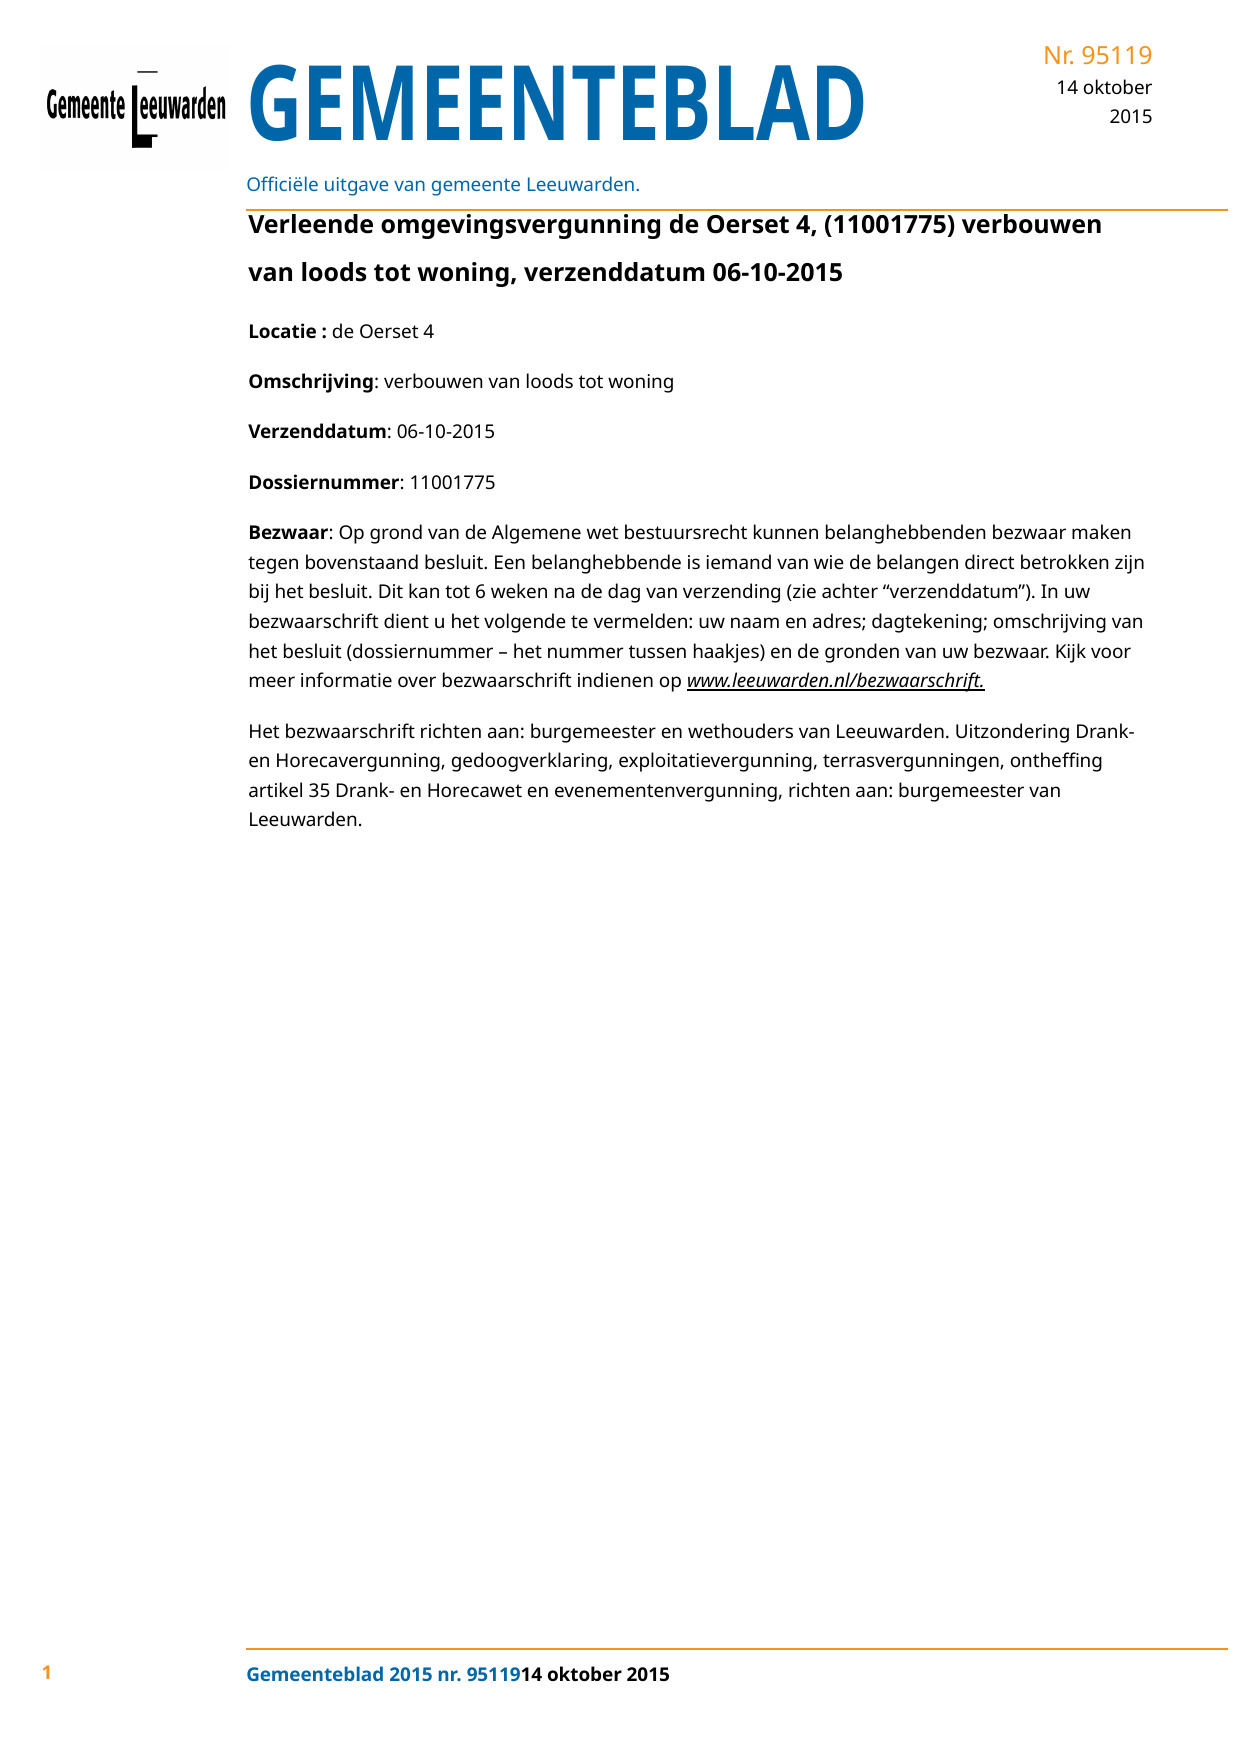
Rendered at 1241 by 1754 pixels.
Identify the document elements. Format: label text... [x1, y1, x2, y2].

text Verleende omgevingsvergunning de Oerset 4, (11001775) verbouwen van loods tot woning, verzenddatum 06-10-2015 [248, 211, 1152, 288]
picture [41, 47, 231, 172]
text Het bezwaarschrift richten aan: burgemeester en wethouders van Leeuwarden. Uitzondering Drank- en Horecavergunning, gedoogverklaring, exploitatievergunning, terrasvergunningen, ontheffing artikel 35 Drank- en Horecawet en evenementenvergunning, richten aan: burgemeester van Leeuwarden. [248, 718, 1152, 832]
text Bezwaar: Op grond van de Algemene wet bestuursrecht kunnen belanghebbenden bezwaar maken tegen bovenstaand besluit. Een belanghebbende is iemand van wie de belangen direct betrokken zijn bij het besluit. Dit kan tot 6 weken na de dag van verzending (zie achter “verzenddatum”). In uw bezwaarschrift dient u het volgende te vermelden: uw naam en adres; dagtekening; omschrijving van het besluit (dossiernummer – het nummer tussen haakjes) en de gronden van uw bezwaar. Kijk voor meer informatie over bezwaarschrift indienen op www.leeuwarden.nl/bezwaarschrift. [248, 519, 1152, 693]
text Verzenddatum: 06-10-2015 [248, 419, 1152, 444]
text Dossiernummer: 11001775 [248, 469, 1152, 495]
text Locatie : de Oerset 4 [248, 318, 1152, 344]
text Omschrijving: verbouwen van loods tot woning [248, 368, 1152, 394]
